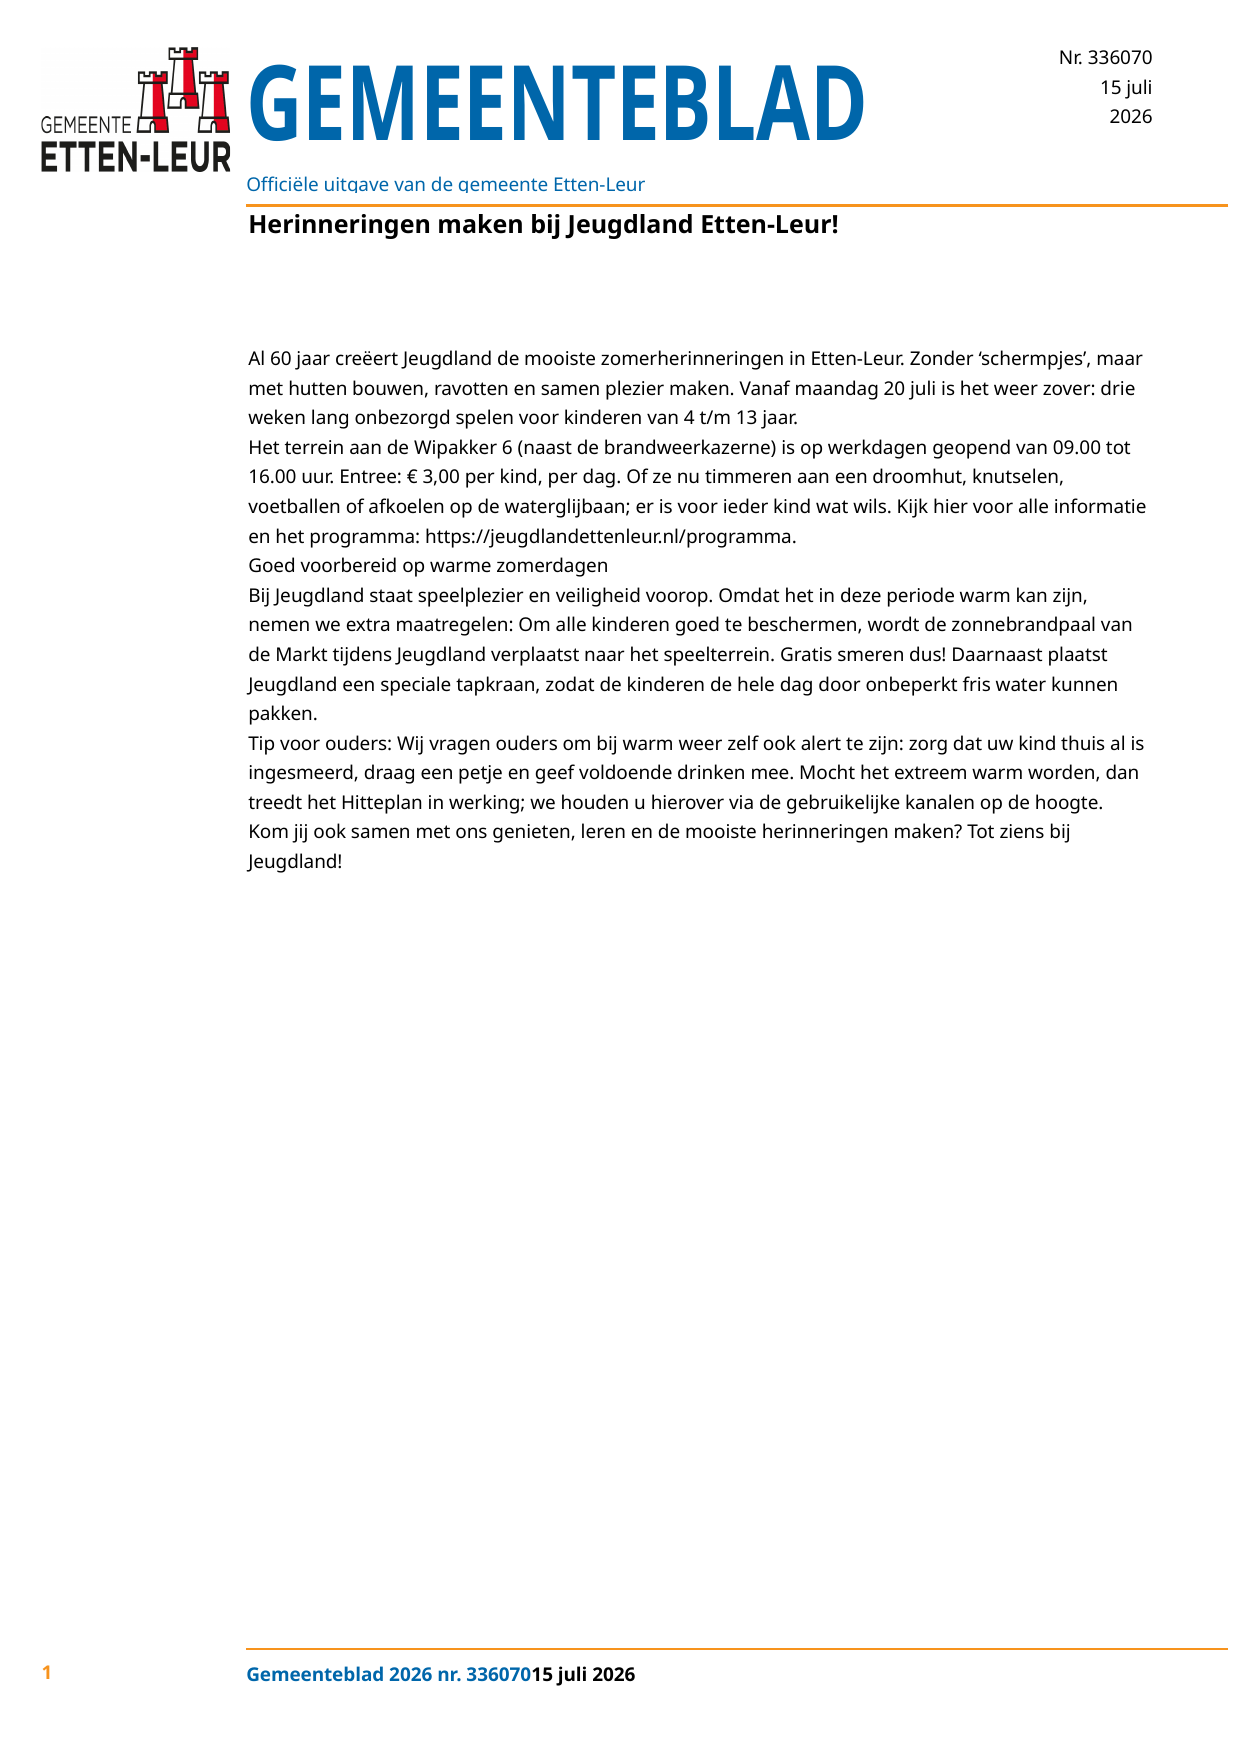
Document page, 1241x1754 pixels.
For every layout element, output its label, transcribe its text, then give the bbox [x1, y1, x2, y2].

text Bij Jeugdland staat speelplezier en veiligheid voorop. Omdat het in deze periode warm kan zijn, nemen we extra maatregelen: Om alle kinderen goed te beschermen, wordt de zonnebrandpaal van de Markt tijdens Jeugdland verplaatst naar het speelterrein. Gratis smeren dus! Daarnaast plaatst Jeugdland een speciale tapkraan, zodat de kinderen de hele dag door onbeperkt fris water kunnen pakken. [248, 582, 1152, 726]
picture [41, 47, 231, 172]
text Goed voorbereid op warme zomerdagen [248, 552, 1152, 578]
text Al 60 jaar creëert Jeugdland de mooiste zomerherinneringen in Etten-Leur. Zonder ‘schermpjes’, maar met hutten bouwen, ravotten en samen plezier maken. Vanaf maandag 20 juli is het weer zover: drie weken lang onbezorgd spelen voor kinderen van 4 t/m 13 jaar. [248, 345, 1152, 430]
text Tip voor ouders: Wij vragen ouders om bij warm weer zelf ook alert te zijn: zorg dat uw kind thuis al is ingesmeerd, draag een petje en geef voldoende drinken mee. Mocht het extreem warm worden, dan treedt het Hitteplan in werking; we houden u hierover via de gebruikelijke kanalen op de hoogte. [248, 730, 1152, 815]
text Kom jij ook samen met ons genieten, leren en de mooiste herinneringen maken? Tot ziens bij Jeugdland! [248, 819, 1152, 874]
text Het terrein aan de Wipakker 6 (naast de brandweerkazerne) is op werkdagen geopend van 09.00 tot 16.00 uur. Entree: € 3,00 per kind, per dag. Of ze nu timmeren aan een droomhut, knutselen, voetballen of afkoelen op de waterglijbaan; er is voor ieder kind wat wils. Kijk hier voor alle informatie en het programma: https://jeugdlandettenleur.nl/programma. [248, 434, 1152, 548]
text Herinneringen maken bij Jeugdland Etten-Leur! [248, 207, 1152, 241]
